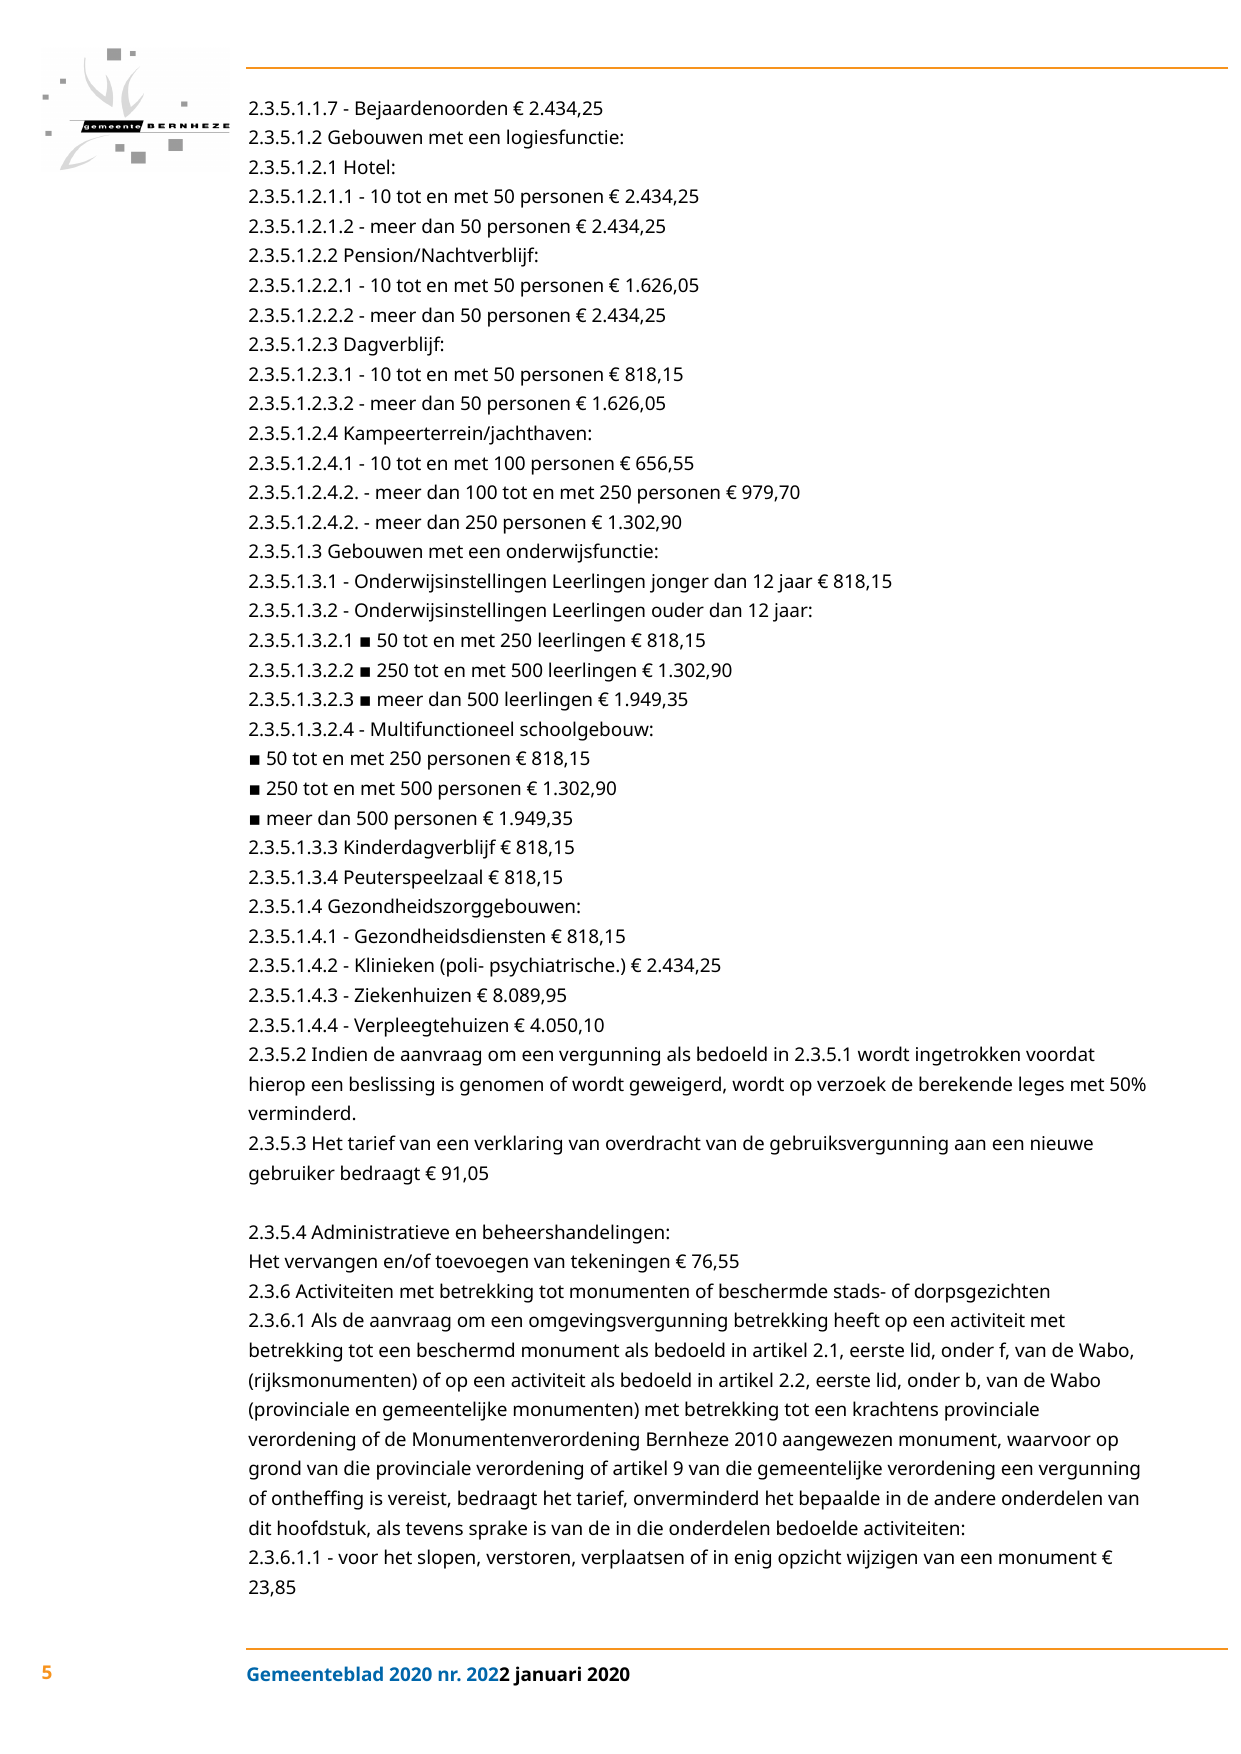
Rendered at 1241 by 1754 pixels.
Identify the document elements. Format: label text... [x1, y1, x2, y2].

text 2.3.5.1.3 Gebouwen met een onderwijsfunctie: [248, 538, 1152, 564]
text 2.3.5.1.3.2.1 ▪ 50 tot en met 250 leerlingen € 818,15 [248, 627, 1152, 653]
text 2.3.5.1.2.4.1 - 10 tot en met 100 personen € 656,55 [248, 450, 1152, 476]
text 2.3.6.1.1 - voor het slopen, verstoren, verplaatsen of in enig opzicht wijzigen van een monument € 23,85 [248, 1544, 1152, 1600]
text 2.3.5.2 Indien de aanvraag om een vergunning als bedoeld in 2.3.5.1 wordt ingetrokken voordat hierop een beslissing is genomen of wordt geweigerd, wordt op verzoek de berekende leges met 50% verminderd. [248, 1041, 1152, 1126]
text Het vervangen en/of toevoegen van tekeningen € 76,55 [248, 1248, 1152, 1274]
text 2.3.6 Activiteiten met betrekking tot monumenten of beschermde stads- of dorpsgezichten [248, 1278, 1152, 1304]
text 2.3.5.1.2.1.1 - 10 tot en met 50 personen € 2.434,25 [248, 183, 1152, 209]
text 2.3.5.1.3.2.4 - Multifunctioneel schoolgebouw: [248, 716, 1152, 742]
text 2.3.5.1.4.2 - Klinieken (poli- psychiatrische.) € 2.434,25 [248, 953, 1152, 978]
text 2.3.5.1.2.2.1 - 10 tot en met 50 personen € 1.626,05 [248, 272, 1152, 298]
text 2.3.5.1.3.2.3 ▪ meer dan 500 leerlingen € 1.949,35 [248, 686, 1152, 712]
text 2.3.6.1 Als de aanvraag om een omgevingsvergunning betrekking heeft op een activiteit met betrekking tot een beschermd monument als bedoeld in artikel 2.1, eerste lid, onder f, van de Wabo, (rijksmonumenten) of op een activiteit als bedoeld in artikel 2.2, eerste lid, onder b, van de Wabo (provinciale en gemeentelijke monumenten) met betrekking tot een krachtens provinciale verordening of de Monumentenverordening Bernheze 2010 aangewezen monument, waarvoor op grond van die provinciale verordening of artikel 9 van die gemeentelijke verordening een vergunning of ontheffing is vereist, bedraagt het tarief, onverminderd het bepaalde in de andere onderdelen van dit hoofdstuk, als tevens sprake is van de in die onderdelen bedoelde activiteiten: [248, 1308, 1152, 1541]
text ▪ 50 tot en met 250 personen € 818,15 [248, 746, 1152, 771]
text 2.3.5.3 Het tarief van een verklaring van overdracht van de gebruiksvergunning aan een nieuwe gebruiker bedraagt € 91,05 [248, 1130, 1152, 1186]
text 2.3.5.1.2.2.2 - meer dan 50 personen € 2.434,25 [248, 302, 1152, 328]
text 2.3.5.1.2.1.2 - meer dan 50 personen € 2.434,25 [248, 213, 1152, 239]
text 2.3.5.1.2.3.2 - meer dan 50 personen € 1.626,05 [248, 391, 1152, 416]
text ▪ meer dan 500 personen € 1.949,35 [248, 805, 1152, 831]
text 2.3.5.1.4 Gezondheidszorggebouwen: [248, 893, 1152, 919]
text 2.3.5.1.3.2.2 ▪ 250 tot en met 500 leerlingen € 1.302,90 [248, 657, 1152, 683]
text 2.3.5.1.4.1 - Gezondheidsdiensten € 818,15 [248, 923, 1152, 949]
text 2.3.5.1.3.1 - Onderwijsinstellingen Leerlingen jonger dan 12 jaar € 818,15 [248, 568, 1152, 594]
text 2.3.5.1.2.1 Hotel: [248, 154, 1152, 180]
text 2.3.5.1.3.4 Peuterspeelzaal € 818,15 [248, 864, 1152, 890]
text 2.3.5.1.3.2 - Onderwijsinstellingen Leerlingen ouder dan 12 jaar: [248, 598, 1152, 623]
text 2.3.5.1.2.4.2. - meer dan 100 tot en met 250 personen € 979,70 [248, 479, 1152, 505]
picture [41, 47, 231, 172]
text 2.3.5.1.2.4 Kampeerterrein/jachthaven: [248, 420, 1152, 446]
text 2.3.5.1.2.3.1 - 10 tot en met 50 personen € 818,15 [248, 361, 1152, 387]
text 2.3.5.1.2.3 Dagverblijf: [248, 331, 1152, 357]
text 2.3.5.1.1.7 - Bejaardenoorden € 2.434,25 [248, 95, 1152, 121]
text 2.3.5.1.2.4.2. - meer dan 250 personen € 1.302,90 [248, 509, 1152, 535]
text 2.3.5.1.4.4 - Verpleegtehuizen € 4.050,10 [248, 1012, 1152, 1038]
text 2.3.5.4 Administratieve en beheershandelingen: [248, 1219, 1152, 1245]
text 2.3.5.1.2.2 Pension/Nachtverblijf: [248, 243, 1152, 268]
text ▪ 250 tot en met 500 personen € 1.302,90 [248, 775, 1152, 801]
text 2.3.5.1.2 Gebouwen met een logiesfunctie: [248, 124, 1152, 150]
text 2.3.5.1.4.3 - Ziekenhuizen € 8.089,95 [248, 982, 1152, 1008]
text 2.3.5.1.3.3 Kinderdagverblijf € 818,15 [248, 834, 1152, 860]
